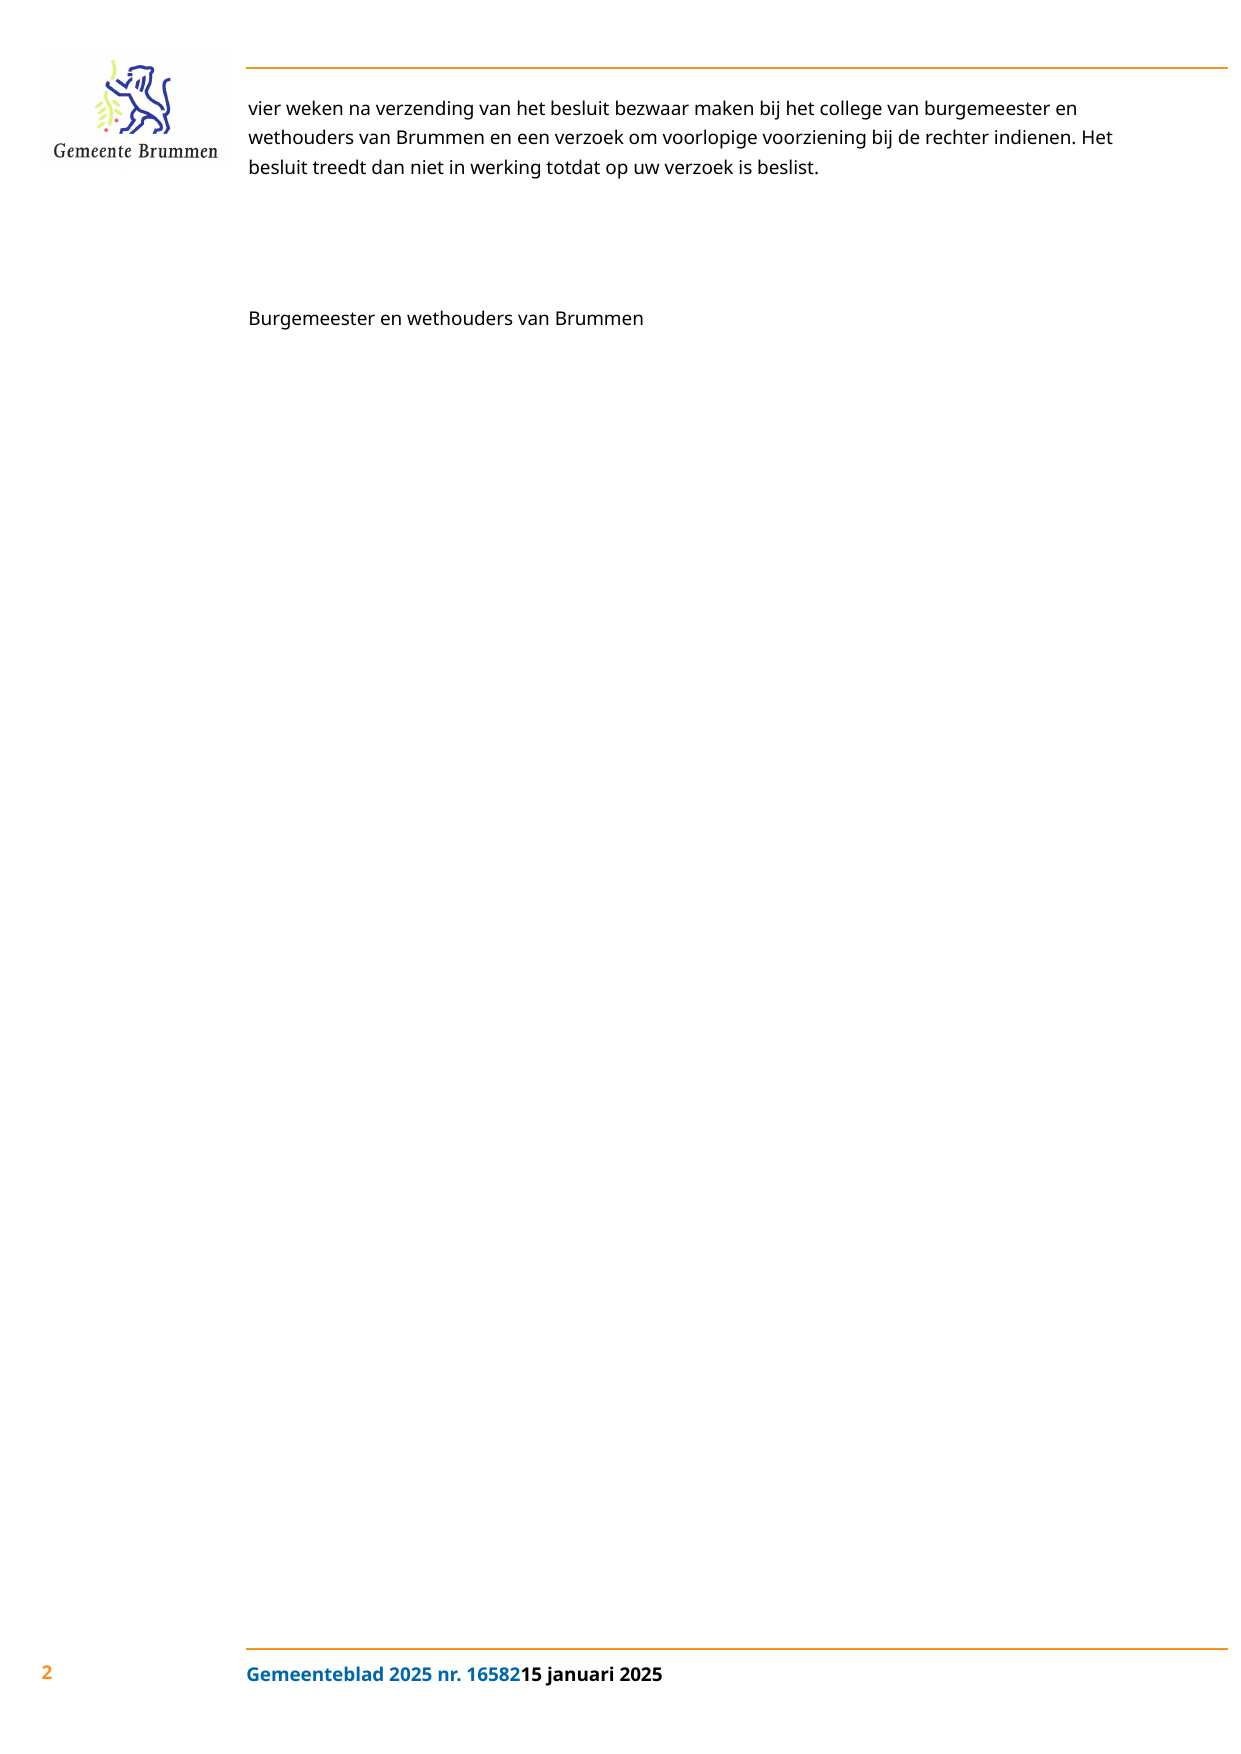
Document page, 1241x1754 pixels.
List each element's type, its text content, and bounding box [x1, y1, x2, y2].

text vier weken na verzending van het besluit bezwaar maken bij het college van burgemeester en wethouders van Brummen en een verzoek om voorlopige voorziening bij de rechter indienen. Het besluit treedt dan niet in werking totdat op uw verzoek is beslist. [248, 95, 1152, 180]
picture [41, 47, 231, 172]
text Burgemeester en wethouders van Brummen [248, 305, 1152, 331]
